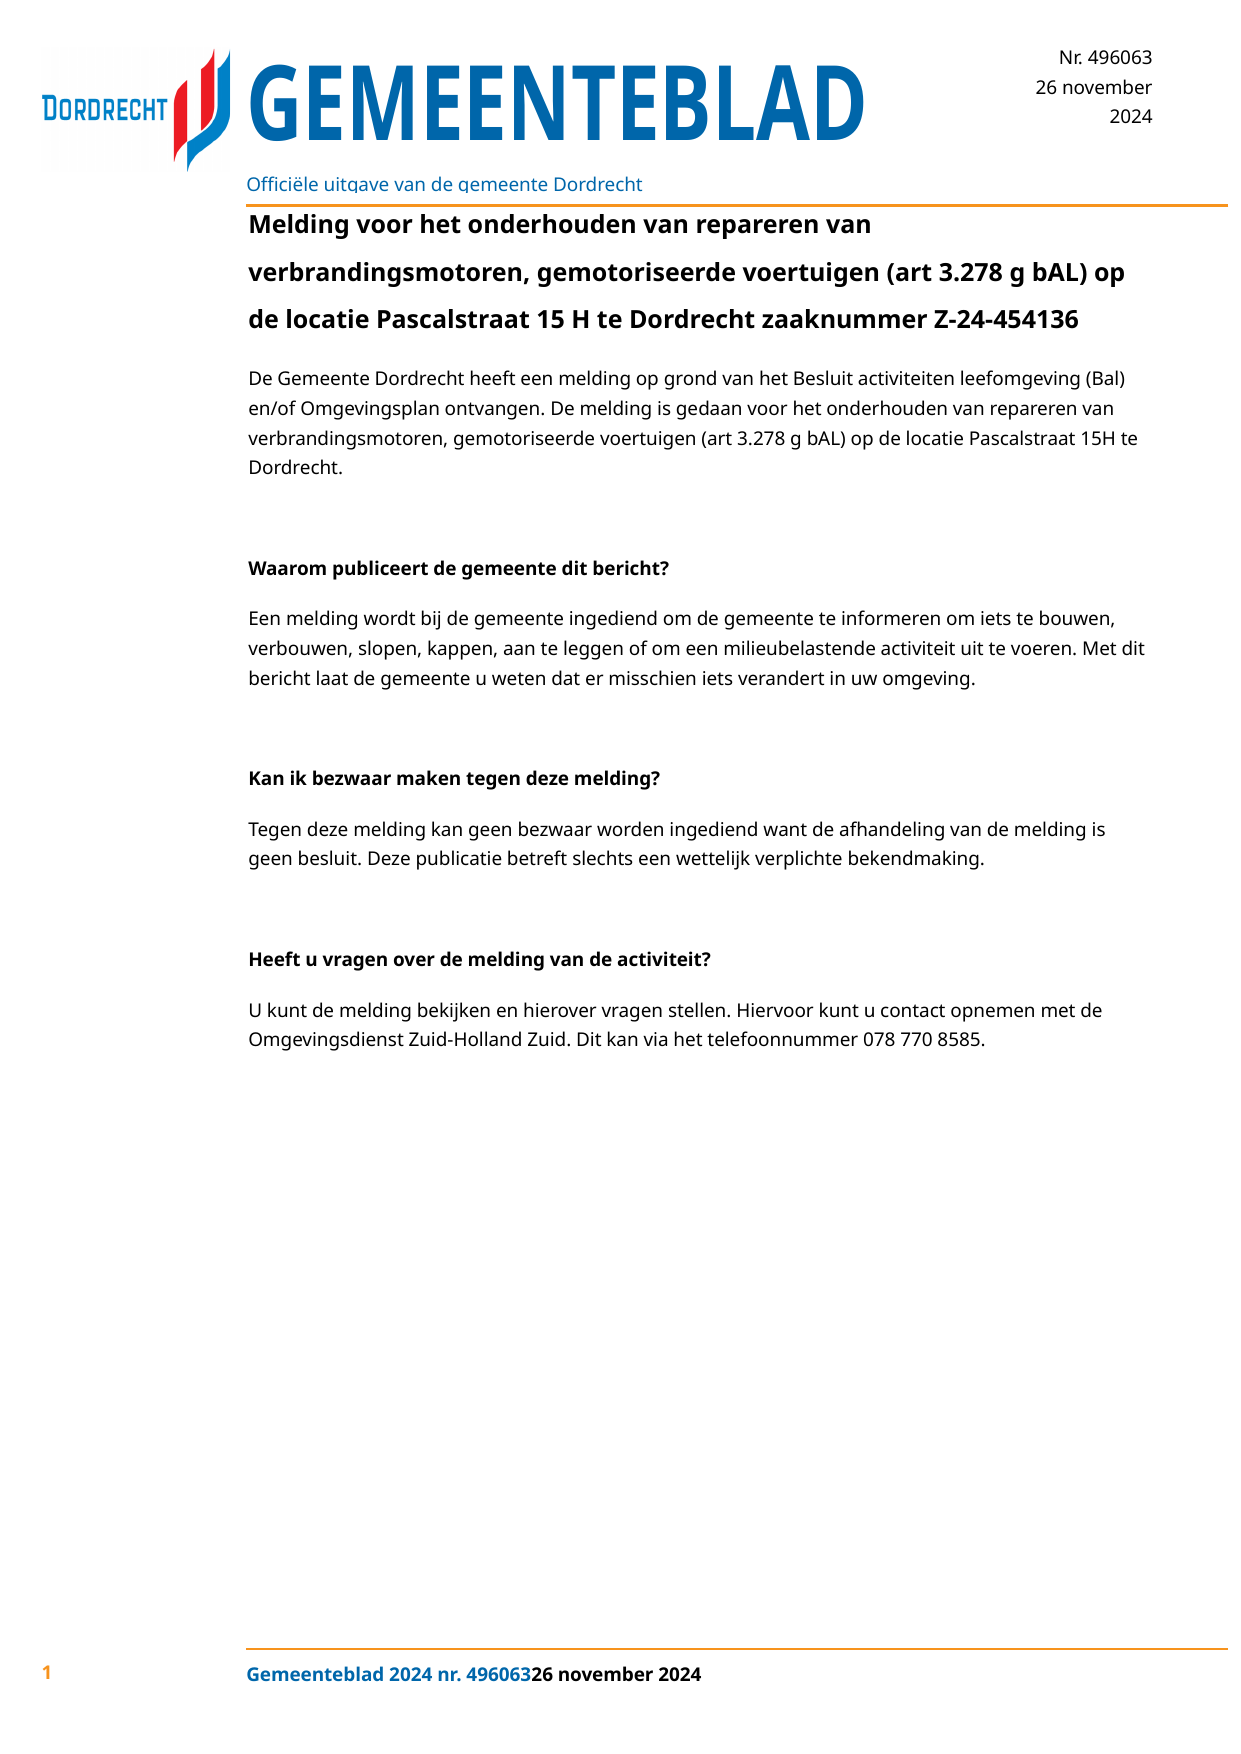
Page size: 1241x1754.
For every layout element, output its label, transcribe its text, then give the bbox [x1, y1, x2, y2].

text Tegen deze melding kan geen bezwaar worden ingediend want de afhandeling van de melding is geen besluit. Deze publicatie betreft slechts een wettelijk verplichte bekendmaking. [248, 816, 1152, 871]
picture [41, 47, 231, 172]
text U kunt de melding bekijken en hierover vragen stellen. Hiervoor kunt u contact opnemen met de Omgevingsdienst Zuid-Holland Zuid. Dit kan via het telefoonnummer 078 770 8585. [248, 997, 1152, 1052]
text Een melding wordt bij de gemeente ingediend om de gemeente te informeren om iets te bouwen, verbouwen, slopen, kappen, aan te leggen of om een milieubelastende activiteit uit te voeren. Met dit bericht laat de gemeente u weten dat er misschien iets verandert in uw omgeving. [248, 606, 1152, 690]
text Kan ik bezwaar maken tegen deze melding? [248, 766, 1152, 791]
text Melding voor het onderhouden van repareren van verbrandingsmotoren, gemotoriseerde voertuigen (art 3.278 g bAL) op de locatie Pascalstraat 15 H te Dordrecht zaaknummer Z-24-454136 [248, 207, 1152, 336]
text Waarom publiceert de gemeente dit bericht? [248, 555, 1152, 581]
text De Gemeente Dordrecht heeft een melding op grond van het Besluit activiteiten leefomgeving (Bal) en/of Omgevingsplan ontvangen. De melding is gedaan voor het onderhouden van repareren van verbrandingsmotoren, gemotoriseerde voertuigen (art 3.278 g bAL) op de locatie Pascalstraat 15H te Dordrecht. [248, 366, 1152, 480]
text Heeft u vragen over de melding van de activiteit? [248, 946, 1152, 972]
